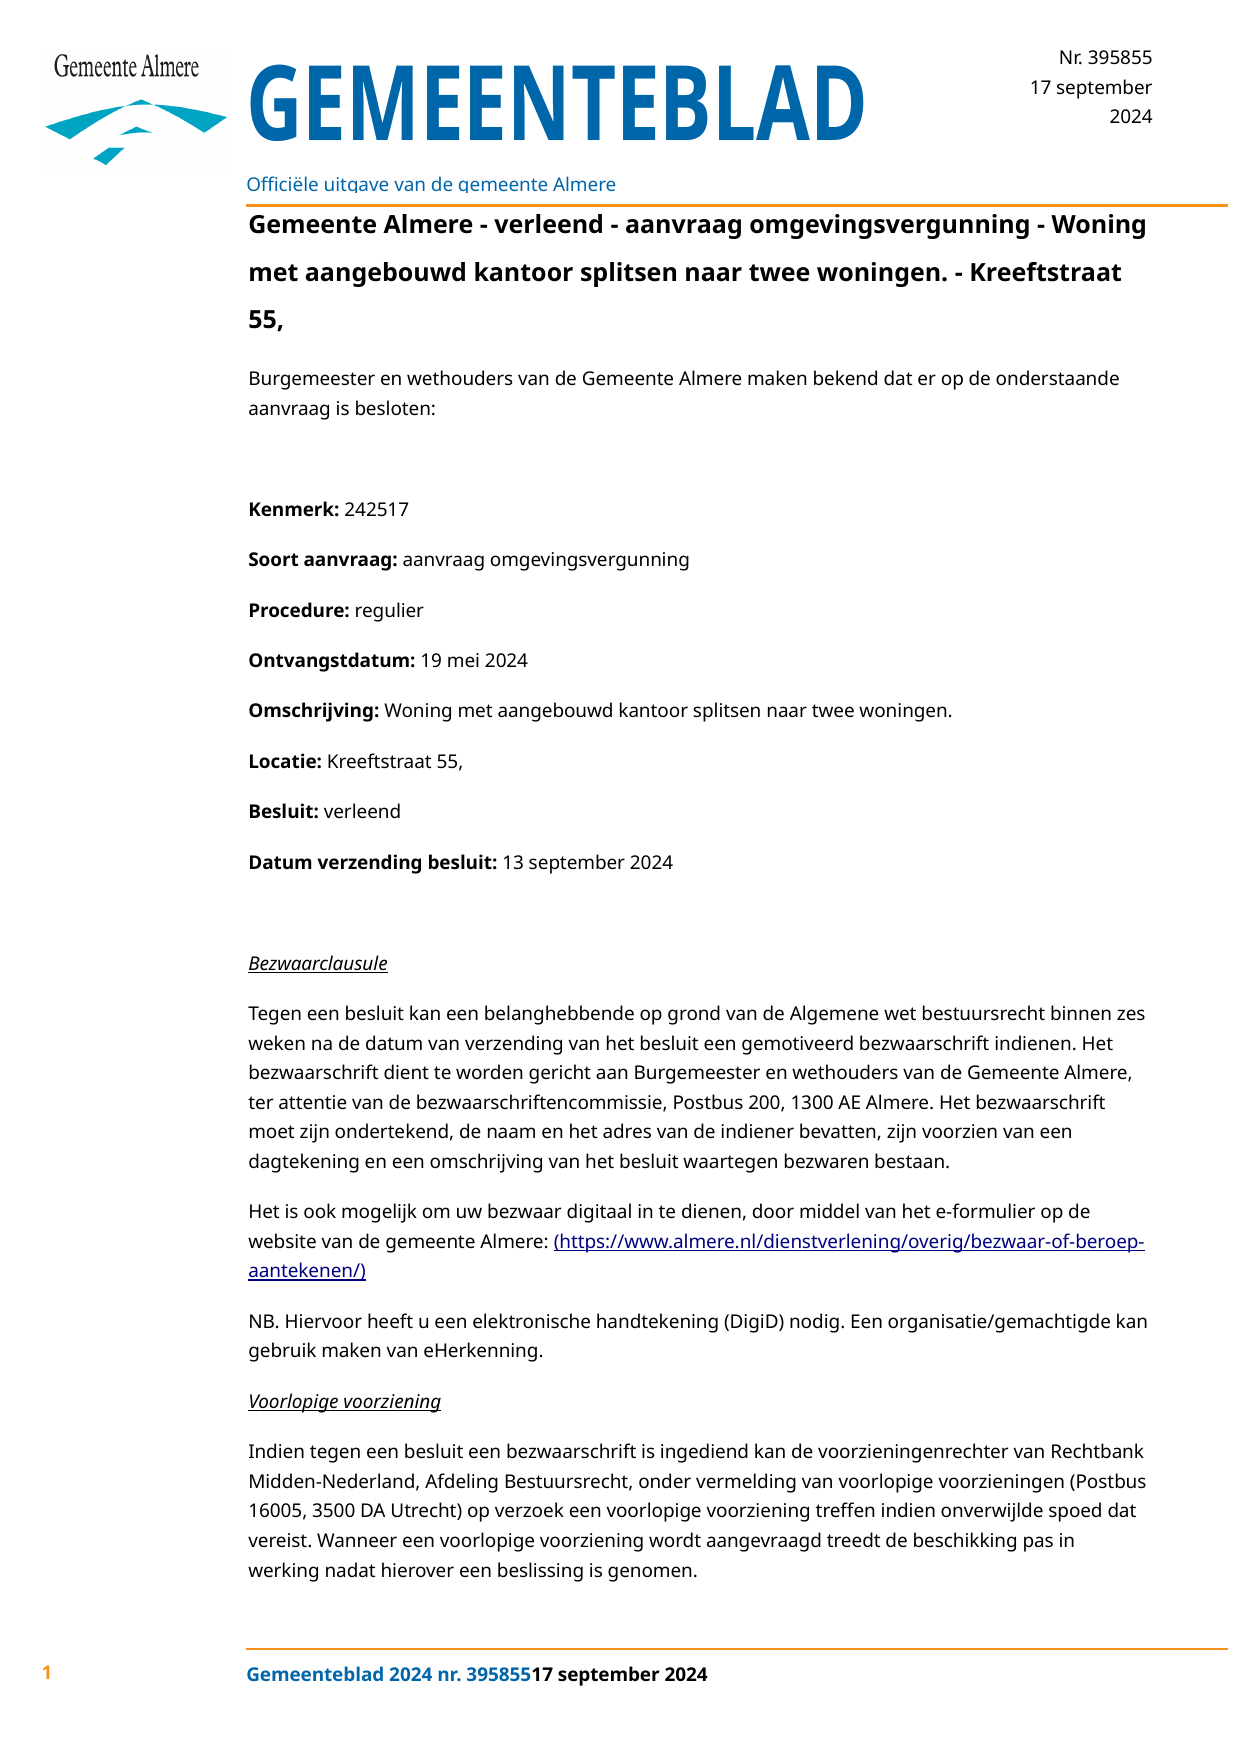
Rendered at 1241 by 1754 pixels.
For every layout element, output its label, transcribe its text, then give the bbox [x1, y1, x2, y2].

text Bezwaarclausule [248, 950, 1152, 975]
text Soort aanvraag: aanvraag omgevingsvergunning [248, 546, 1152, 572]
text Indien tegen een besluit een bezwaarschrift is ingediend kan de voorzieningenrechter van Rechtbank Midden-Nederland, Afdeling Bestuursrecht, onder vermelding van voorlopige voorzieningen (Postbus 16005, 3500 DA Utrecht) op verzoek een voorlopige voorziening treffen indien onverwijlde spoed dat vereist. Wanneer een voorlopige voorziening wordt aangevraagd treedt de beschikking pas in werking nadat hierover een beslissing is genomen. [248, 1438, 1152, 1582]
text Ontvangstdatum: 19 mei 2024 [248, 647, 1152, 673]
text Locatie: Kreeftstraat 55, [248, 748, 1152, 774]
text Gemeente Almere - verleend - aanvraag omgevingsvergunning - Woning met aangebouwd kantoor splitsen naar twee woningen. - Kreeftstraat 55, [248, 207, 1152, 336]
text Tegen een besluit kan een belanghebbende op grond van de Algemene wet bestuursrecht binnen zes weken na de datum van verzending van het besluit een gemotiveerd bezwaarschrift indienen. Het bezwaarschrift dient te worden gericht aan Burgemeester en wethouders van de Gemeente Almere, ter attentie van de bezwaarschriftencommissie, Postbus 200, 1300 AE Almere. Het bezwaarschrift moet zijn ondertekend, de naam en het adres van de indiener bevatten, zijn voorzien van een dagtekening en een omschrijving van het besluit waartegen bezwaren bestaan. [248, 1000, 1152, 1174]
text Omschrijving: Woning met aangebouwd kantoor splitsen naar twee woningen. [248, 698, 1152, 723]
text Kenmerk: 242517 [248, 496, 1152, 522]
text NB. Hiervoor heeft u een elektronische handtekening (DigiD) nodig. Een organisatie/gemachtigde kan gebruik maken van eHerkenning. [248, 1308, 1152, 1363]
text Procedure: regulier [248, 597, 1152, 622]
text Het is ook mogelijk om uw bezwaar digitaal in te dienen, door middel van het e-formulier op de website van de gemeente Almere: (https://www.almere.nl/dienstverlening/overig/bezwaar-of-beroep-aantekenen/) [248, 1198, 1152, 1283]
text Voorlopige voorziening [248, 1388, 1152, 1414]
text Datum verzending besluit: 13 september 2024 [248, 849, 1152, 874]
text Burgemeester en wethouders van de Gemeente Almere maken bekend dat er op de onderstaande aanvraag is besloten: [248, 366, 1152, 421]
text Besluit: verleend [248, 798, 1152, 824]
picture [41, 47, 231, 172]
